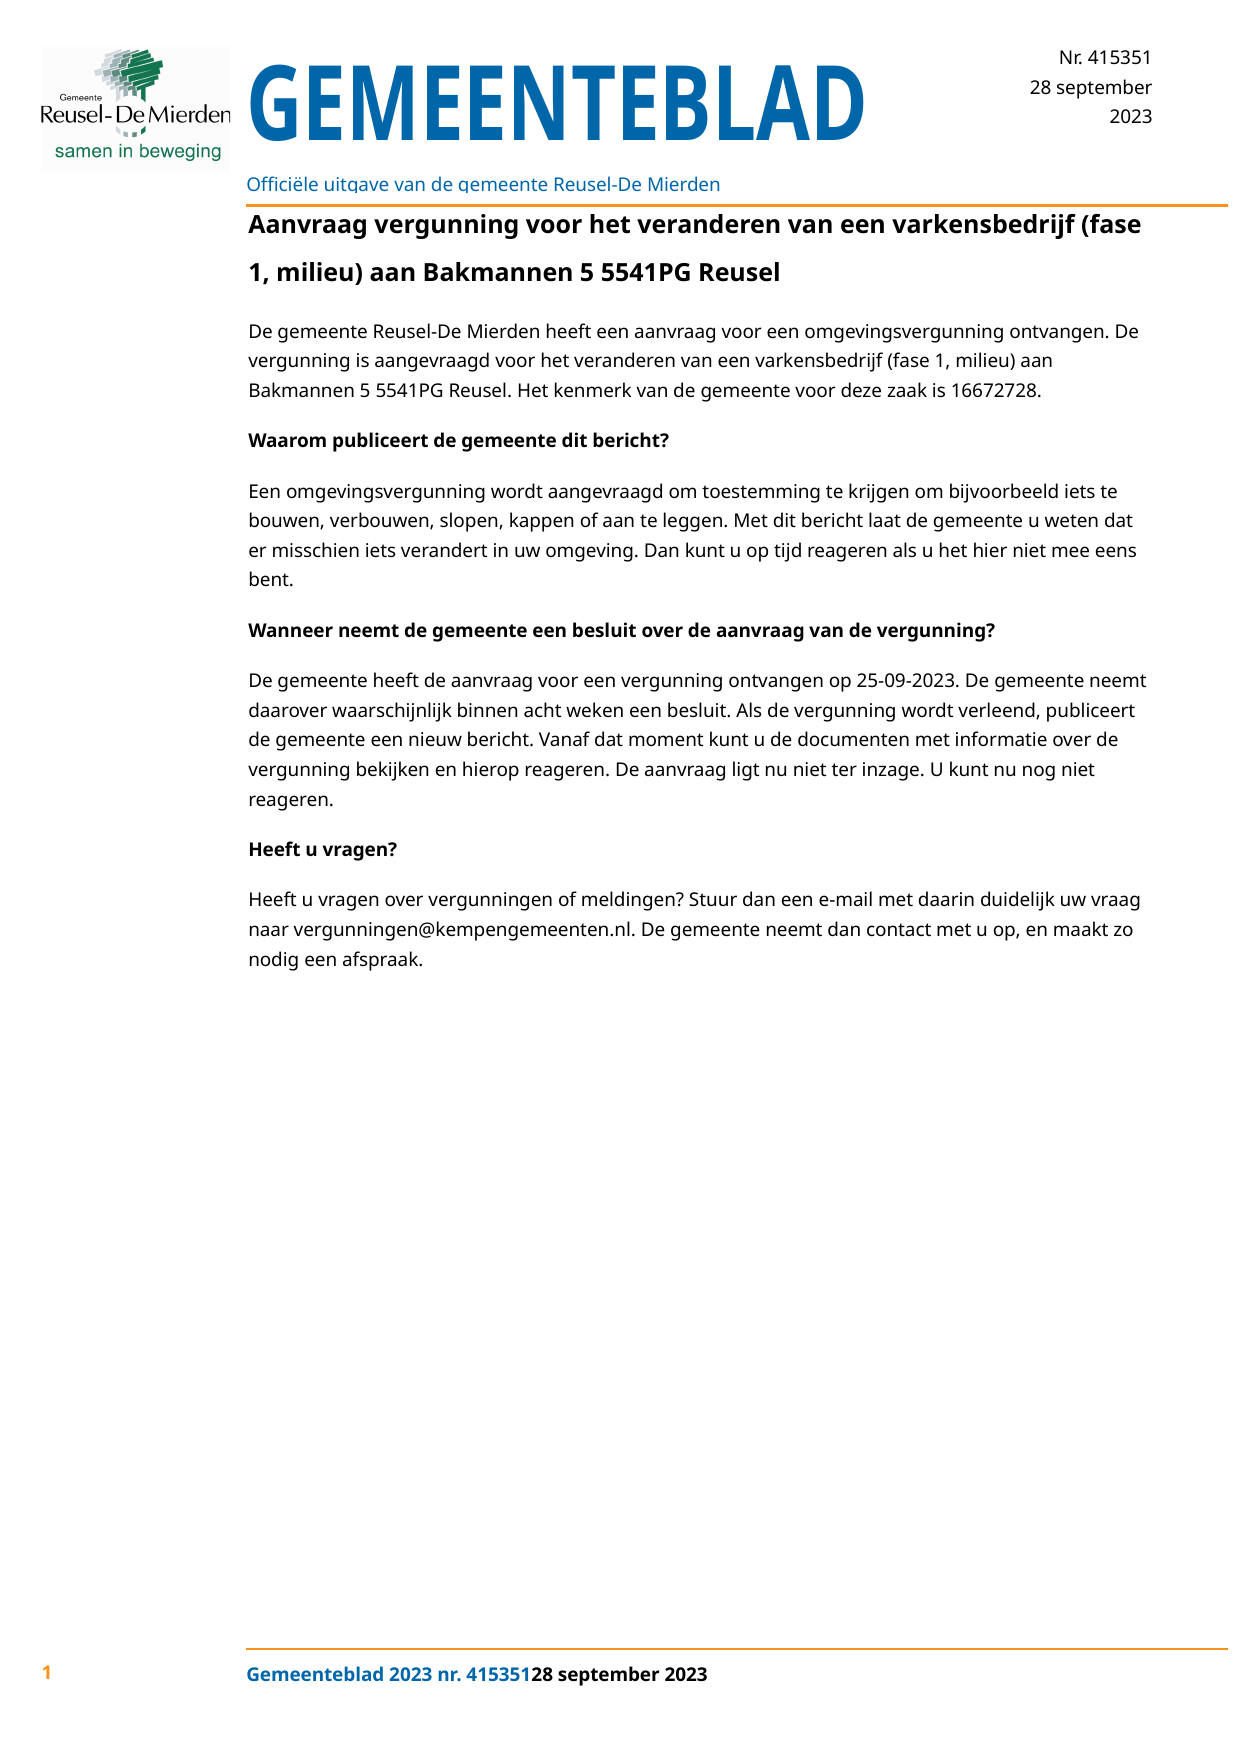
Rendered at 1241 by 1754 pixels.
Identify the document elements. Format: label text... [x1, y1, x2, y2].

text Wanneer neemt de gemeente een besluit over de aanvraag van de vergunning? [248, 617, 1152, 643]
picture [41, 47, 231, 172]
text De gemeente heeft de aanvraag voor een vergunning ontvangen op 25-09-2023. De gemeente neemt daarover waarschijnlijk binnen acht weken een besluit. Als de vergunning wordt verleend, publiceert de gemeente een nieuw bericht. Vanaf dat moment kunt u de documenten met informatie over de vergunning bekijken en hierop reageren. De aanvraag ligt nu niet ter inzage. U kunt nu nog niet reageren. [248, 667, 1152, 812]
text Heeft u vragen over vergunningen of meldingen? Stuur dan een e-mail met daarin duidelijk uw vraag naar vergunningen@kempengemeenten.nl. De gemeente neemt dan contact met u op, en maakt zo nodig een afspraak. [248, 887, 1152, 972]
text Aanvraag vergunning voor het veranderen van een varkensbedrijf (fase 1, milieu) aan Bakmannen 5 5541PG Reusel [248, 207, 1152, 288]
text Een omgevingsvergunning wordt aangevraagd om toestemming te krijgen om bijvoorbeeld iets te bouwen, verbouwen, slopen, kappen of aan te leggen. Met dit bericht laat de gemeente u weten dat er misschien iets verandert in uw omgeving. Dan kunt u op tijd reageren als u het hier niet mee eens bent. [248, 478, 1152, 592]
text Heeft u vragen? [248, 836, 1152, 862]
text Waarom publiceert de gemeente dit bericht? [248, 427, 1152, 453]
text De gemeente Reusel-De Mierden heeft een aanvraag voor een omgevingsvergunning ontvangen. De vergunning is aangevraagd voor het veranderen van een varkensbedrijf (fase 1, milieu) aan Bakmannen 5 5541PG Reusel. Het kenmerk van de gemeente voor deze zaak is 16672728. [248, 318, 1152, 403]
